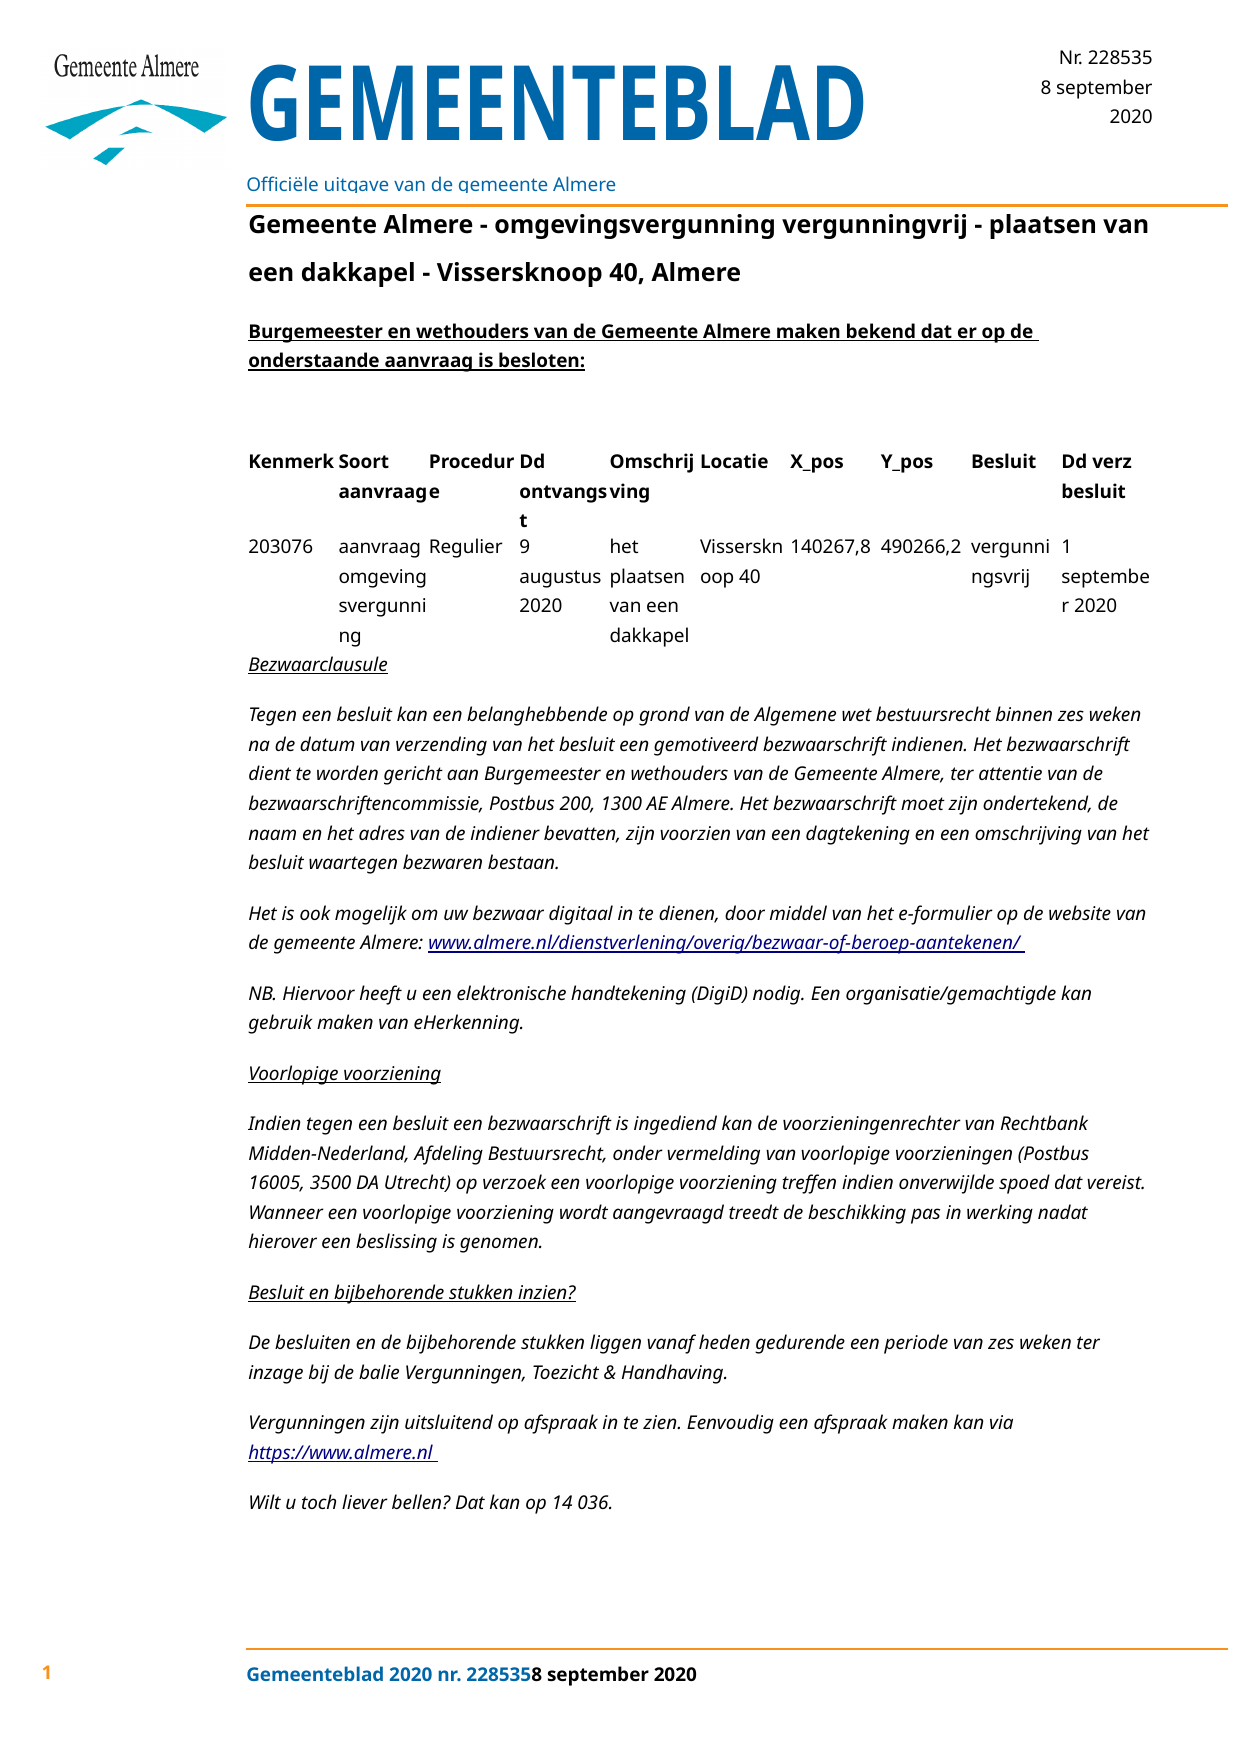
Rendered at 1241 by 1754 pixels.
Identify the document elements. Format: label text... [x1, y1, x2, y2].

text Indien tegen een besluit een bezwaarschrift is ingediend kan de voorzieningenrechter van Rechtbank Midden-Nederland, Afdeling Bestuursrecht, onder vermelding van voorlopige voorzieningen (Postbus 16005, 3500 DA Utrecht) op verzoek een voorlopige voorziening treffen indien onverwijlde spoed dat vereist. Wanneer een voorlopige voorziening wordt aangevraagd treedt de beschikking pas in werking nadat hierover een beslissing is genomen. [248, 1110, 1152, 1254]
text Besluit en bijbehorende stukken inzien? [248, 1279, 1152, 1305]
text Bezwaarclausule [248, 651, 1152, 677]
text Wilt u toch liever bellen? Dat kan op 14 036. [248, 1489, 1152, 1515]
text Het is ook mogelijk om uw bezwaar digitaal in te dienen, door middel van het e-formulier op de website van de gemeente Almere: www.almere.nl/dienstverlening/overig/bezwaar-of-beroep-aantekenen/ [248, 900, 1152, 955]
text Voorlopige voorziening [248, 1060, 1152, 1086]
table_header Omschrijving [609, 449, 700, 533]
table_cell 203076 [248, 533, 338, 648]
table_cell Regulier [429, 533, 519, 648]
picture [41, 47, 231, 172]
table_cell 1 september 2020 [1061, 533, 1152, 648]
table_header Kenmerk [248, 449, 338, 533]
table_cell het plaatsen van een dakkapel [609, 533, 700, 648]
table_header X_pos [790, 449, 881, 533]
text Vergunningen zijn uitsluitend op afspraak in te zien. Eenvoudig een afspraak maken kan via https://www.almere.nl [248, 1409, 1152, 1465]
table_header Dd ontvangst [519, 449, 609, 533]
table_header Soort aanvraag [338, 449, 429, 533]
table_cell 9 augustus 2020 [519, 533, 609, 648]
table_cell aanvraag omgevingsvergunning [338, 533, 429, 648]
text Gemeente Almere - omgevingsvergunning vergunningvrij - plaatsen van een dakkapel - Vissersknoop 40, Almere [248, 207, 1152, 288]
table_header Y_pos [881, 449, 971, 533]
table_header Locatie [700, 449, 790, 533]
table_cell 140267,8 [790, 533, 881, 648]
table_header Besluit [971, 449, 1061, 533]
text Tegen een besluit kan een belanghebbende op grond van de Algemene wet bestuursrecht binnen zes weken na de datum van verzending van het besluit een gemotiveerd bezwaarschrift indienen. Het bezwaarschrift dient te worden gericht aan Burgemeester en wethouders van de Gemeente Almere, ter attentie van de bezwaarschriftencommissie, Postbus 200, 1300 AE Almere. Het bezwaarschrift moet zijn ondertekend, de naam en het adres van de indiener bevatten, zijn voorzien van een dagtekening en een omschrijving van het besluit waartegen bezwaren bestaan. [248, 701, 1152, 875]
table_cell vergunningsvrij [971, 533, 1061, 648]
table_cell Vissersknoop 40 [700, 533, 790, 648]
table_cell 490266,2 [881, 533, 971, 648]
text Burgemeester en wethouders van de Gemeente Almere maken bekend dat er op de onderstaande aanvraag is besloten: [248, 318, 1152, 373]
table_header Procedure [429, 449, 519, 533]
table_header Dd verz besluit [1061, 449, 1152, 533]
text NB. Hiervoor heeft u een elektronische handtekening (DigiD) nodig. Een organisatie/gemachtigde kan gebruik maken van eHerkenning. [248, 980, 1152, 1035]
text De besluiten en de bijbehorende stukken liggen vanaf heden gedurende een periode van zes weken ter inzage bij de balie Vergunningen, Toezicht & Handhaving. [248, 1329, 1152, 1385]
